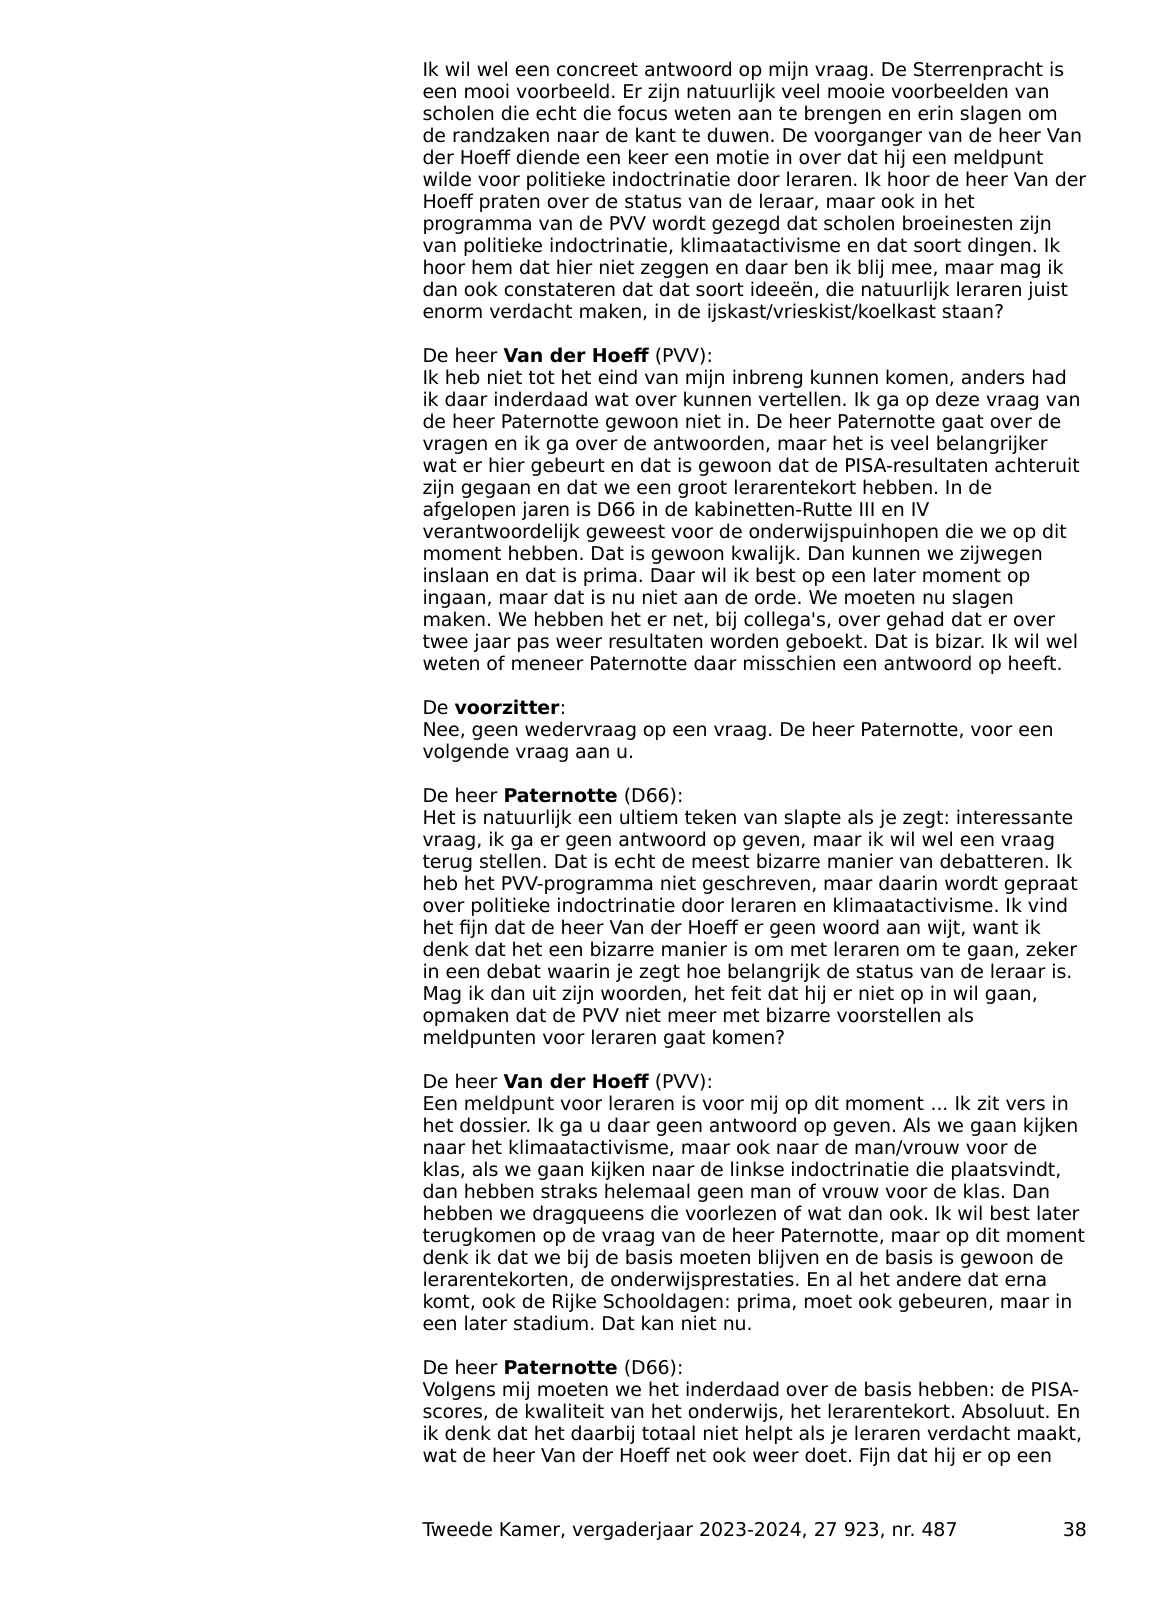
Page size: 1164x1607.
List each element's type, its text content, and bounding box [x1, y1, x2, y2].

text De heer Paternotte (D66): [422, 785, 1087, 807]
text De voorzitter: [422, 697, 1087, 719]
text Ik heb niet tot het eind van mijn inbreng kunnen komen, anders had ik daar inderdaad wat over kunnen vertellen. Ik ga op deze vraag van de heer Paternotte gewoon niet in. De heer Paternotte gaat over de vragen en ik ga over de antwoorden, maar het is veel belangrijker wat er hier gebeurt en dat is gewoon dat de PISA-resultaten achteruit zijn gegaan en dat we een groot lerarentekort hebben. In de afgelopen jaren is D66 in de kabinetten-Rutte III en IV verantwoordelijk geweest voor de onderwijspuinhopen die we op dit moment hebben. Dat is gewoon kwalijk. Dan kunnen we zijwegen inslaan en dat is prima. Daar wil ik best op een later moment op ingaan, maar dat is nu niet aan de orde. We moeten nu slagen maken. We hebben het er net, bij collega's, over gehad dat er over twee jaar pas weer resultaten worden geboekt. Dat is bizar. Ik wil wel weten of meneer Paternotte daar misschien een antwoord op heeft. [422, 367, 1087, 675]
text Het is natuurlijk een ultiem teken van slapte als je zegt: interessante vraag, ik ga er geen antwoord op geven, maar ik wil wel een vraag terug stellen. Dat is echt de meest bizarre manier van debatteren. Ik heb het PVV-programma niet geschreven, maar daarin wordt gepraat over politieke indoctrinatie door leraren en klimaatactivisme. Ik vind het fijn dat de heer Van der Hoeff er geen woord aan wijt, want ik denk dat het een bizarre manier is om met leraren om te gaan, zeker in een debat waarin je zegt hoe belangrijk de status van de leraar is. Mag ik dan uit zijn woorden, het feit dat hij er niet op in wil gaan, opmaken dat de PVV niet meer met bizarre voorstellen als meldpunten voor leraren gaat komen? [422, 807, 1087, 1049]
text Een meldpunt voor leraren is voor mij op dit moment ... Ik zit vers in het dossier. Ik ga u daar geen antwoord op geven. Als we gaan kijken naar het klimaatactivisme, maar ook naar de man/vrouw voor de klas, als we gaan kijken naar de linkse indoctrinatie die plaatsvindt, dan hebben straks helemaal geen man of vrouw voor de klas. Dan hebben we dragqueens die voorlezen of wat dan ook. Ik wil best later terugkomen op de vraag van de heer Paternotte, maar op dit moment denk ik dat we bij de basis moeten blijven en de basis is gewoon de lerarentekorten, de onderwijsprestaties. En al het andere dat erna komt, ook de Rijke Schooldagen: prima, moet ook gebeuren, maar in een later stadium. Dat kan niet nu. [422, 1093, 1087, 1335]
text Volgens mij moeten we het inderdaad over de basis hebben: de PISA-scores, de kwaliteit van het onderwijs, het lerarentekort. Absoluut. En ik denk dat het daarbij totaal niet helpt als je leraren verdacht maakt, wat de heer Van der Hoeff net ook weer doet. Fijn dat hij er op een [422, 1379, 1087, 1467]
text De heer Paternotte (D66): [422, 1357, 1087, 1379]
text Ik wil wel een concreet antwoord op mijn vraag. De Sterrenpracht is een mooi voorbeeld. Er zijn natuurlijk veel mooie voorbeelden van scholen die echt die focus weten aan te brengen en erin slagen om de randzaken naar de kant te duwen. De voorganger van de heer Van der Hoeff diende een keer een motie in over dat hij een meldpunt wilde voor politieke indoctrinatie door leraren. Ik hoor de heer Van der Hoeff praten over de status van de leraar, maar ook in het programma van de PVV wordt gezegd dat scholen broeinesten zijn van politieke indoctrinatie, klimaatactivisme en dat soort dingen. Ik hoor hem dat hier niet zeggen en daar ben ik blij mee, maar mag ik dan ook constateren dat dat soort ideeën, die natuurlijk leraren juist enorm verdacht maken, in de ijskast/vrieskist/koelkast staan? [422, 59, 1087, 323]
text Nee, geen wedervraag op een vraag. De heer Paternotte, voor een volgende vraag aan u. [422, 719, 1087, 763]
text De heer Van der Hoeff (PVV): [422, 345, 1087, 367]
text De heer Van der Hoeff (PVV): [422, 1071, 1087, 1093]
